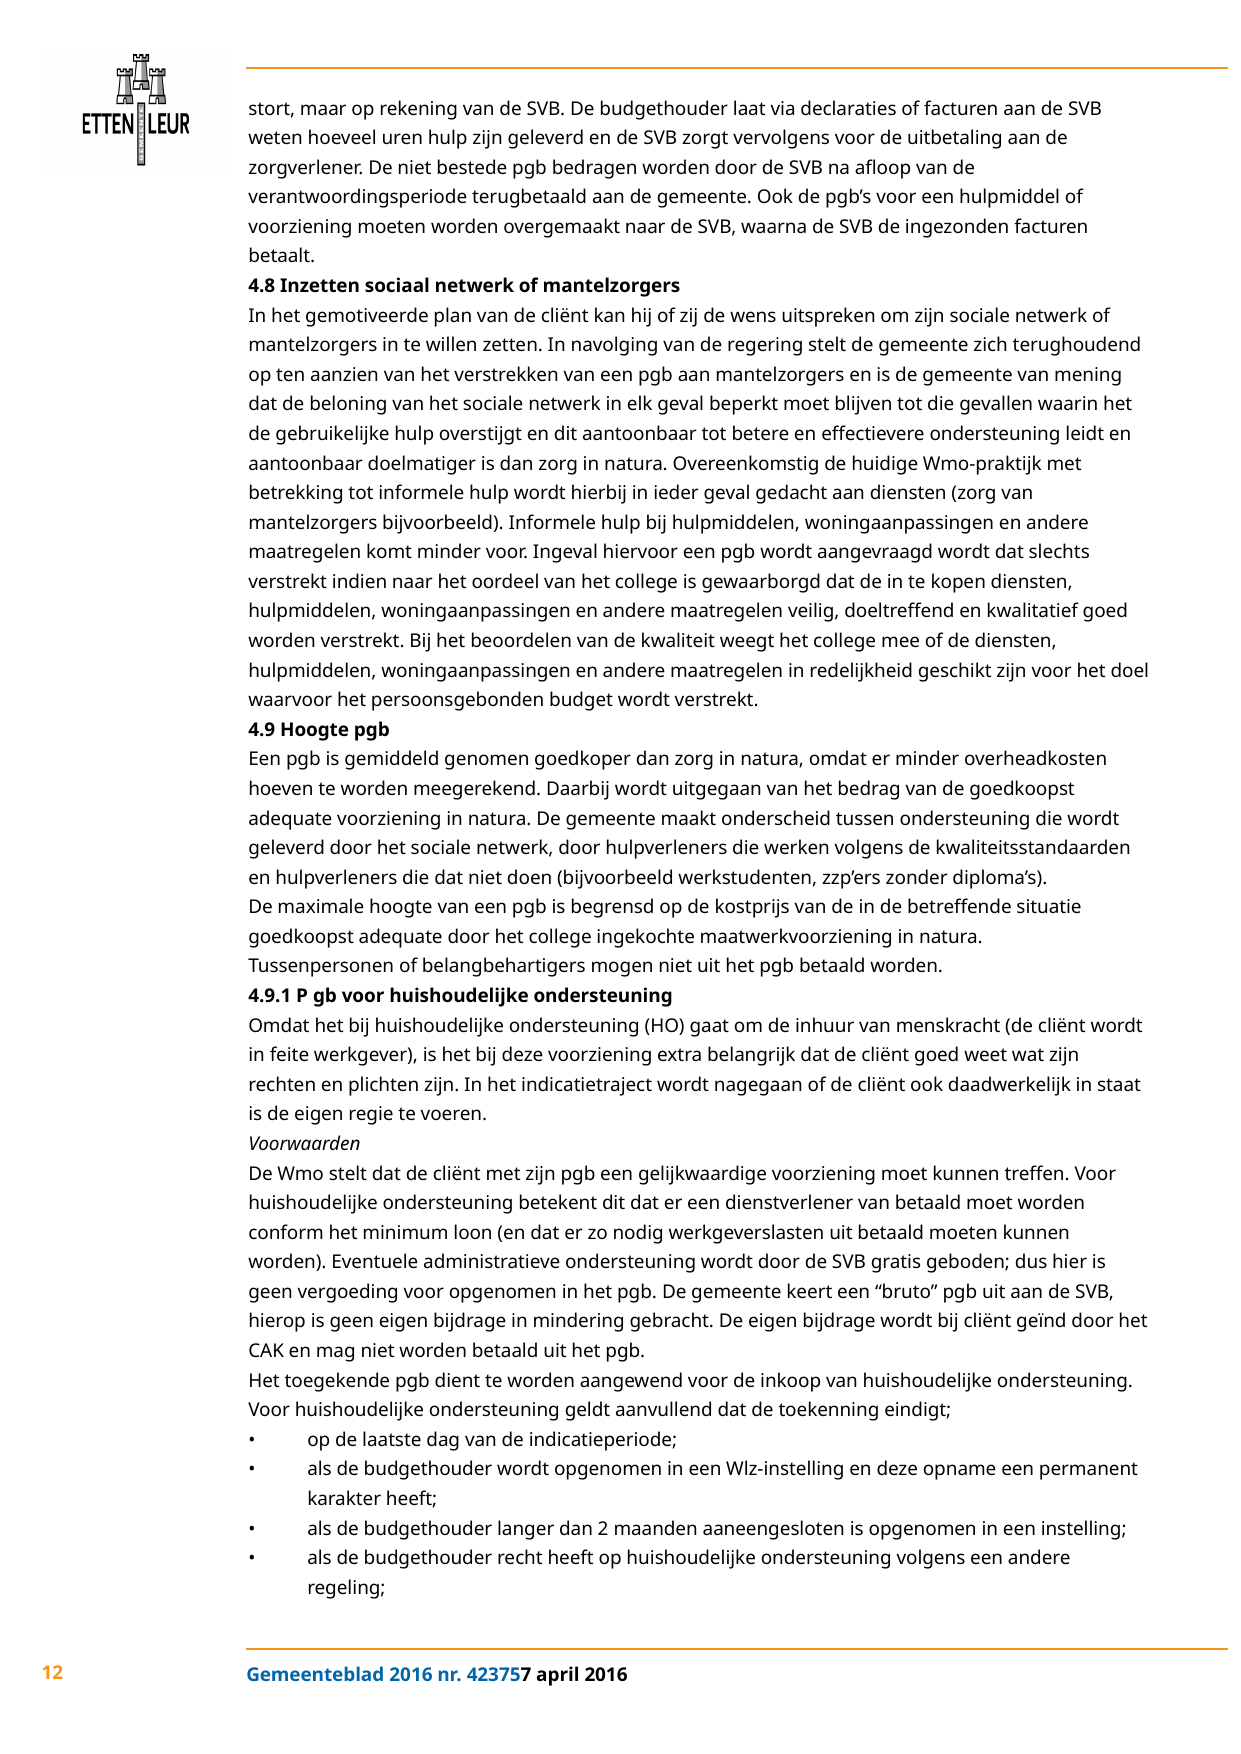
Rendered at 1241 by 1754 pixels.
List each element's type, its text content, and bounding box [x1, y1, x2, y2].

picture [41, 47, 231, 172]
text Een pgb is gemiddeld genomen goedkoper dan zorg in natura, omdat er minder overheadkosten hoeven te worden meegerekend. Daarbij wordt uitgegaan van het bedrag van de goedkoopst adequate voorziening in natura. De gemeente maakt onderscheid tussen ondersteuning die wordt geleverd door het sociale netwerk, door hulpverleners die werken volgens de kwaliteitsstandaarden en hulpverleners die dat niet doen (bijvoorbeeld werkstudenten, zzp’ers zonder diploma’s). [248, 746, 1152, 890]
text Het toegekende pgb dient te worden aangewend voor de inkoop van huishoudelijke ondersteuning. [248, 1367, 1152, 1393]
text 4.9.1 P gb voor huishoudelijke ondersteuning [248, 982, 1152, 1008]
text Voor huishoudelijke ondersteuning geldt aanvullend dat de toekenning eindigt; [248, 1396, 1152, 1422]
text Voorwaarden [248, 1130, 1152, 1156]
text 4.8 Inzetten sociaal netwerk of mantelzorgers [248, 272, 1152, 298]
text 4.9 Hoogte pgb [248, 716, 1152, 742]
text stort, maar op rekening van de SVB. De budgethouder laat via declaraties of facturen aan de SVB weten hoeveel uren hulp zijn geleverd en de SVB zorgt vervolgens voor de uitbetaling aan de zorgverlener. De niet bestede pgb bedragen worden door de SVB na afloop van de verantwoordingsperiode terugbetaald aan de gemeente. Ook de pgb’s voor een hulpmiddel of voorziening moeten worden overgemaakt naar de SVB, waarna de SVB de ingezonden facturen betaalt. [248, 95, 1152, 268]
text De Wmo stelt dat de cliënt met zijn pgb een gelijkwaardige voorziening moet kunnen treffen. Voor huishoudelijke ondersteuning betekent dit dat er een dienstverlener van betaald moet worden conform het minimum loon (en dat er zo nodig werkgeverslasten uit betaald moeten kunnen worden). Eventuele administratieve ondersteuning wordt door de SVB gratis geboden; dus hier is geen vergoeding voor opgenomen in het pgb. De gemeente keert een “bruto” pgb uit aan de SVB, hierop is geen eigen bijdrage in mindering gebracht. De eigen bijdrage wordt bij cliënt geïnd door het CAK en mag niet worden betaald uit het pgb. [248, 1160, 1152, 1363]
text Omdat het bij huishoudelijke ondersteuning (HO) gaat om de inhuur van menskracht (de cliënt wordt in feite werkgever), is het bij deze voorziening extra belangrijk dat de cliënt goed weet wat zijn rechten en plichten zijn. In het indicatietraject wordt nagegaan of de cliënt ook daadwerkelijk in staat is de eigen regie te voeren. [248, 1012, 1152, 1126]
list als de budgethouder recht heeft op huishoudelijke ondersteuning volgens een andere regeling; [248, 1544, 1152, 1600]
text De maximale hoogte van een pgb is begrensd op de kostprijs van de in de betreffende situatie goedkoopst adequate door het college ingekochte maatwerkvoorziening in natura. [248, 893, 1152, 949]
list als de budgethouder wordt opgenomen in een Wlz-instelling en deze opname een permanent karakter heeft; [248, 1456, 1152, 1511]
text In het gemotiveerde plan van de cliënt kan hij of zij de wens uitspreken om zijn sociale netwerk of mantelzorgers in te willen zetten. In navolging van de regering stelt de gemeente zich terughoudend op ten aanzien van het verstrekken van een pgb aan mantelzorgers en is de gemeente van mening dat de beloning van het sociale netwerk in elk geval beperkt moet blijven tot die gevallen waarin het de gebruikelijke hulp overstijgt en dit aantoonbaar tot betere en effectievere ondersteuning leidt en aantoonbaar doelmatiger is dan zorg in natura. Overeenkomstig de huidige Wmo-praktijk met betrekking tot informele hulp wordt hierbij in ieder geval gedacht aan diensten (zorg van mantelzorgers bijvoorbeeld). Informele hulp bij hulpmiddelen, woningaanpassingen en andere maatregelen komt minder voor. Ingeval hiervoor een pgb wordt aangevraagd wordt dat slechts verstrekt indien naar het oordeel van het college is gewaarborgd dat de in te kopen diensten, hulpmiddelen, woningaanpassingen en andere maatregelen veilig, doeltreffend en kwalitatief goed worden verstrekt. Bij het beoordelen van de kwaliteit weegt het college mee of de diensten, hulpmiddelen, woningaanpassingen en andere maatregelen in redelijkheid geschikt zijn voor het doel waarvoor het persoonsgebonden budget wordt verstrekt. [248, 302, 1152, 712]
text Tussenpersonen of belangbehartigers mogen niet uit het pgb betaald worden. [248, 953, 1152, 978]
list op de laatste dag van de indicatieperiode; [248, 1426, 1152, 1452]
list als de budgethouder langer dan 2 maanden aaneengesloten is opgenomen in een instelling; [248, 1515, 1152, 1541]
